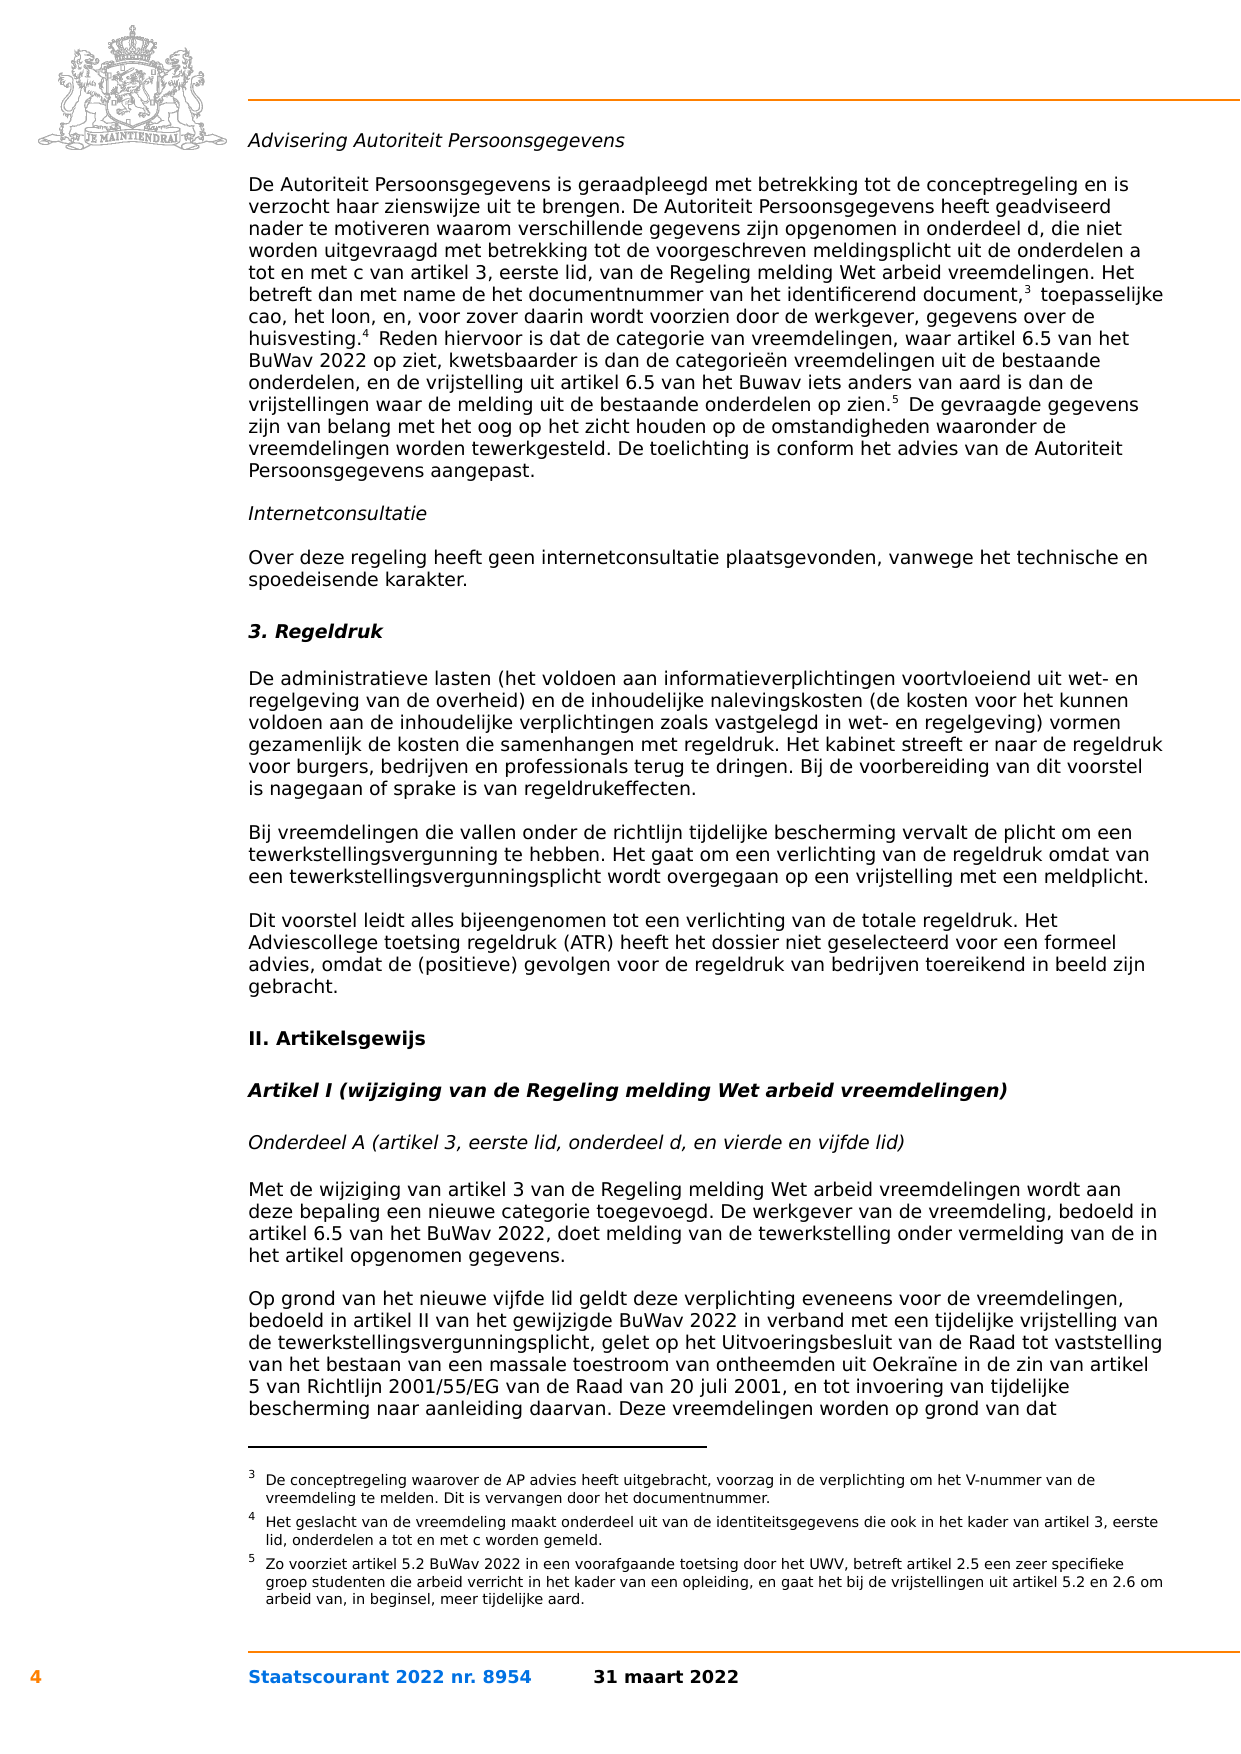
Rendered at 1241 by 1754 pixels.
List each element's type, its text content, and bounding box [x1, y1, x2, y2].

text Met de wijziging van artikel 3 van de Regeling melding Wet arbeid vreemdelingen wordt aan deze bepaling een nieuwe categorie toegevoegd. De werkgever van de vreemdeling, bedoeld in artikel 6.5 van het BuWav 2022, doet melding van de tewerkstelling onder vermelding van de in het artikel opgenomen gegevens. [248, 1178, 1163, 1266]
subtitle II. Artikelsgewijs [248, 1028, 1163, 1049]
text Het geslacht van de vreemdeling maakt onderdeel uit van de identiteitsgegevens die ook in het kader van artikel 3, eerste lid, onderdelen a tot en met c worden gemeld. [248, 1510, 1163, 1549]
text De conceptregeling waarover de AP advies heeft uitgebracht, voorzag in de verplichting om het V-nummer van de vreemdeling te melden. Dit is vervangen door het documentnummer. [248, 1468, 1163, 1507]
subtitle Internetconsultatie [248, 503, 1163, 525]
subtitle Onderdeel A (artikel 3, eerste lid, onderdeel d, en vierde en vijfde lid) [248, 1132, 1163, 1153]
text Over deze regeling heeft geen internetconsultatie plaatsgevonden, vanwege het technische en spoedeisende karakter. [248, 547, 1163, 591]
subtitle Advisering Autoriteit Persoonsgegevens [248, 130, 1163, 152]
picture [38, 25, 227, 150]
text De administratieve lasten (het voldoen aan informatieverplichtingen voortvloeiend uit wet- en regelgeving van de overheid) en de inhoudelijke nalevingskosten (de kosten voor het kunnen voldoen aan de inhoudelijke verplichtingen zoals vastgelegd in wet- en regelgeving) vormen gezamenlijk de kosten die samenhangen met regeldruk. Het kabinet streeft er naar de regeldruk voor burgers, bedrijven en professionals terug te dringen. Bij de voorbereiding van dit voorstel is nagegaan of sprake is van regeldrukeffecten. [248, 668, 1163, 800]
text Bij vreemdelingen die vallen onder de richtlijn tijdelijke bescherming vervalt de plicht om een tewerkstellingsvergunning te hebben. Het gaat om een verlichting van de regeldruk omdat van een tewerkstellingsvergunningsplicht wordt overgegaan op een vrijstelling met een meldplicht. [248, 822, 1163, 888]
subtitle 3. Regeldruk [248, 621, 1163, 643]
subtitle Artikel I (wijziging van de Regeling melding Wet arbeid vreemdelingen) [248, 1079, 1163, 1102]
text De Autoriteit Persoonsgegevens is geraadpleegd met betrekking tot de conceptregeling en is verzocht haar zienswijze uit te brengen. De Autoriteit Persoonsgegevens heeft geadviseerd nader te motiveren waarom verschillende gegevens zijn opgenomen in onderdeel d, die niet worden uitgevraagd met betrekking tot de voorgeschreven meldingsplicht uit de onderdelen a tot en met c van artikel 3, eerste lid, van de Regeling melding Wet arbeid vreemdelingen. Het betreft dan met name de het documentnummer van het identificerend document, toepasselijke cao, het loon, en, voor zover daarin wordt voorzien door de werkgever, gegevens over de huisvesting. Reden hiervoor is dat de categorie van vreemdelingen, waar artikel 6.5 van het BuWav 2022 op ziet, kwetsbaarder is dan de categorieën vreemdelingen uit de bestaande onderdelen, en de vrijstelling uit artikel 6.5 van het Buwav iets anders van aard is dan de vrijstellingen waar de melding uit de bestaande onderdelen op zien. De gevraagde gegevens zijn van belang met het oog op het zicht houden op de omstandigheden waaronder de vreemdelingen worden tewerkgesteld. De toelichting is conform het advies van de Autoriteit Persoonsgegevens aangepast. [248, 174, 1163, 481]
text Dit voorstel leidt alles bijeengenomen tot een verlichting van de totale regeldruk. Het Adviescollege toetsing regeldruk (ATR) heeft het dossier niet geselecteerd voor een formeel advies, omdat de (positieve) gevolgen voor de regeldruk van bedrijven toereikend in beeld zijn gebracht. [248, 910, 1163, 998]
text Op grond van het nieuwe vijfde lid geldt deze verplichting eveneens voor de vreemdelingen, bedoeld in artikel II van het gewijzigde BuWav 2022 in verband met een tijdelijke vrijstelling van de tewerkstellingsvergunningsplicht, gelet op het Uitvoeringsbesluit van de Raad tot vaststelling van het bestaan van een massale toestroom van ontheemden uit Oekraïne in de zin van artikel 5 van Richtlijn 2001/55/EG van de Raad van 20 juli 2001, en tot invoering van tijdelijke bescherming naar aanleiding daarvan. Deze vreemdelingen worden op grond van dat [248, 1288, 1163, 1420]
text Zo voorziet artikel 5.2 BuWav 2022 in een voorafgaande toetsing door het UWV, betreft artikel 2.5 een zeer specifieke groep studenten die arbeid verricht in het kader van een opleiding, en gaat het bij de vrijstellingen uit artikel 5.2 en 2.6 om arbeid van, in beginsel, meer tijdelijke aard. [248, 1552, 1163, 1608]
